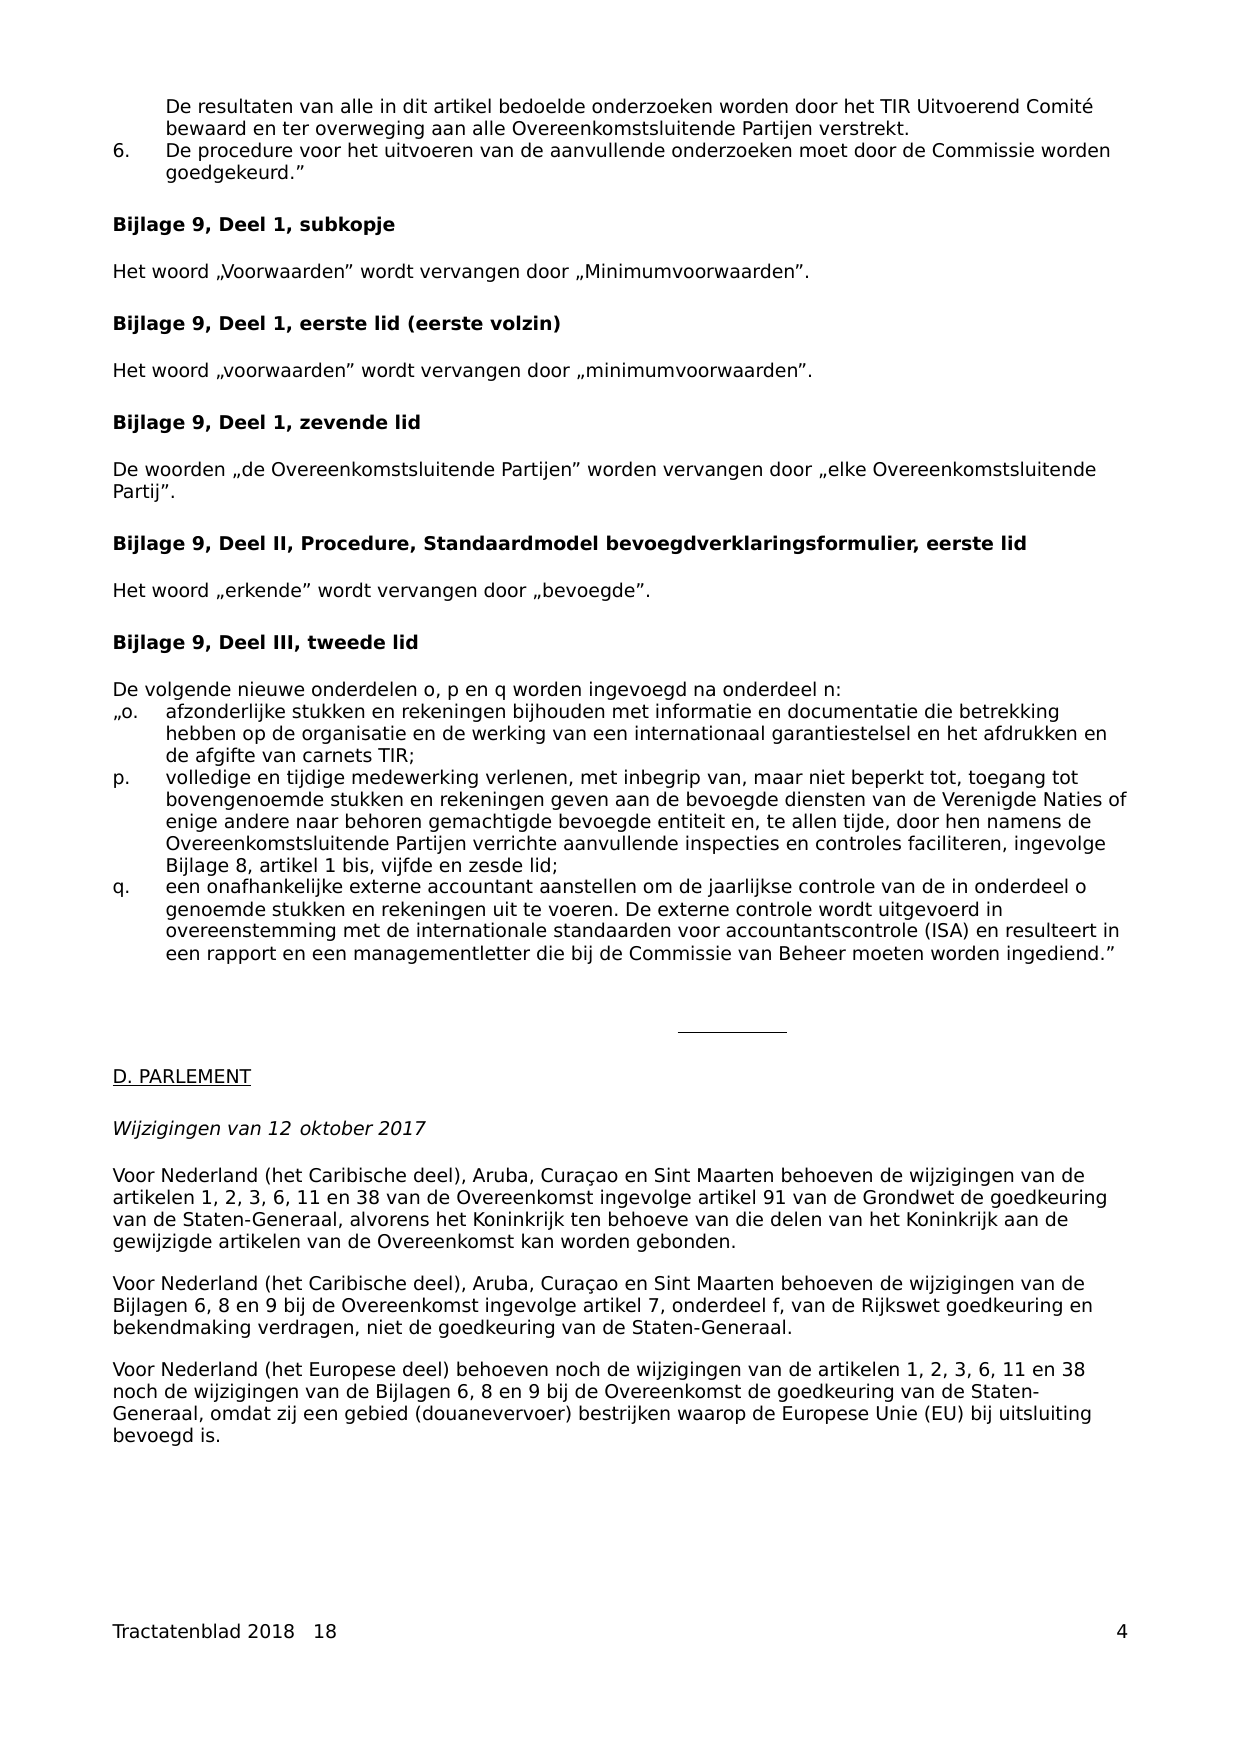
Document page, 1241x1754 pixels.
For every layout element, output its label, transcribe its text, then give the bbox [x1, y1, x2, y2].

text Het woord „voorwaarden” wordt vervangen door „minimumvoorwaarden”. [112, 360, 1128, 382]
text q. een onafhankelijke externe accountant aanstellen om de jaarlijkse controle van de in onderdeel o genoemde stukken en rekeningen uit te voeren. De externe controle wordt uitgevoerd in overeenstemming met de internationale standaarden voor accountantscontrole (ISA) en resulteert in een rapport en een managementletter die bij de Commissie van Beheer moeten worden ingediend.” [112, 876, 1128, 964]
text De volgende nieuwe onderdelen o, p en q worden ingevoegd na onderdeel n: [112, 679, 1128, 701]
subtitle Bijlage 9, Deel II, Procedure, Standaardmodel bevoegdverklaringsformulier, eerste lid [112, 533, 1128, 555]
text Voor Nederland (het Caribische deel), Aruba, Curaçao en Sint Maarten behoeven de wijzigingen van de Bijlagen 6, 8 en 9 bij de Overeenkomst ingevolge artikel 7, onderdeel f, van de Rijkswet goedkeuring en bekendmaking verdragen, niet de goedkeuring van de Staten-Generaal. [112, 1273, 1128, 1339]
text Voor Nederland (het Europese deel) behoeven noch de wijzigingen van de artikelen 1, 2, 3, 6, 11 en 38 noch de wijzigingen van de Bijlagen 6, 8 en 9 bij de Overeenkomst de goedkeuring van de Staten-Generaal, omdat zij een gebied (douanevervoer) bestrijken waarop de Europese Unie (EU) bij uitsluiting bevoegd is. [112, 1359, 1128, 1447]
text „o. afzonderlijke stukken en rekeningen bijhouden met informatie en documentatie die betrekking hebben op de organisatie en de werking van een internationaal garantiestelsel en het afdrukken en de afgifte van carnets TIR; [112, 701, 1128, 767]
text Voor Nederland (het Caribische deel), Aruba, Curaçao en Sint Maarten behoeven de wijzigingen van de artikelen 1, 2, 3, 6, 11 en 38 van de Overeenkomst ingevolge artikel 91 van de Grondwet de goedkeuring van de Staten-Generaal, alvorens het Koninkrijk ten behoeve van die delen van het Koninkrijk aan de gewijzigde artikelen van de Overeenkomst kan worden gebonden. [112, 1165, 1128, 1253]
subtitle Bijlage 9, Deel 1, eerste lid (eerste volzin) [112, 313, 1128, 335]
text p. volledige en tijdige medewerking verlenen, met inbegrip van, maar niet beperkt tot, toegang tot bovengenoemde stukken en rekeningen geven aan de bevoegde diensten van de Verenigde Naties of enige andere naar behoren gemachtigde bevoegde entiteit en, te allen tijde, door hen namens de Overeenkomstsluitende Partijen verrichte aanvullende inspecties en controles faciliteren, ingevolge Bijlage 8, artikel 1 bis, vijfde en zesde lid; [112, 767, 1128, 876]
subtitle Bijlage 9, Deel 1, zevende lid [112, 412, 1128, 434]
subtitle Bijlage 9, Deel 1, subkopje [112, 214, 1128, 236]
text 6. De procedure voor het uitvoeren van de aanvullende onderzoeken moet door de Commissie worden goedgekeurd.” [112, 140, 1128, 184]
subtitle Wijzigingen van 12 oktober 2017 [112, 1118, 1128, 1140]
subtitle D. PARLEMENT [112, 1066, 1128, 1088]
text Het woord „Voorwaarden” wordt vervangen door „Minimumvoorwaarden”. [112, 261, 1128, 283]
subtitle Bijlage 9, Deel III, tweede lid [112, 632, 1128, 654]
text Het woord „erkende” wordt vervangen door „bevoegde”. [112, 580, 1128, 602]
text De resultaten van alle in dit artikel bedoelde onderzoeken worden door het TIR Uitvoerend Comité bewaard en ter overweging aan alle Overeenkomstsluitende Partijen verstrekt. [165, 96, 1128, 140]
text De woorden „de Overeenkomstsluitende Partijen” worden vervangen door „elke Overeenkomstsluitende Partij”. [112, 459, 1128, 503]
